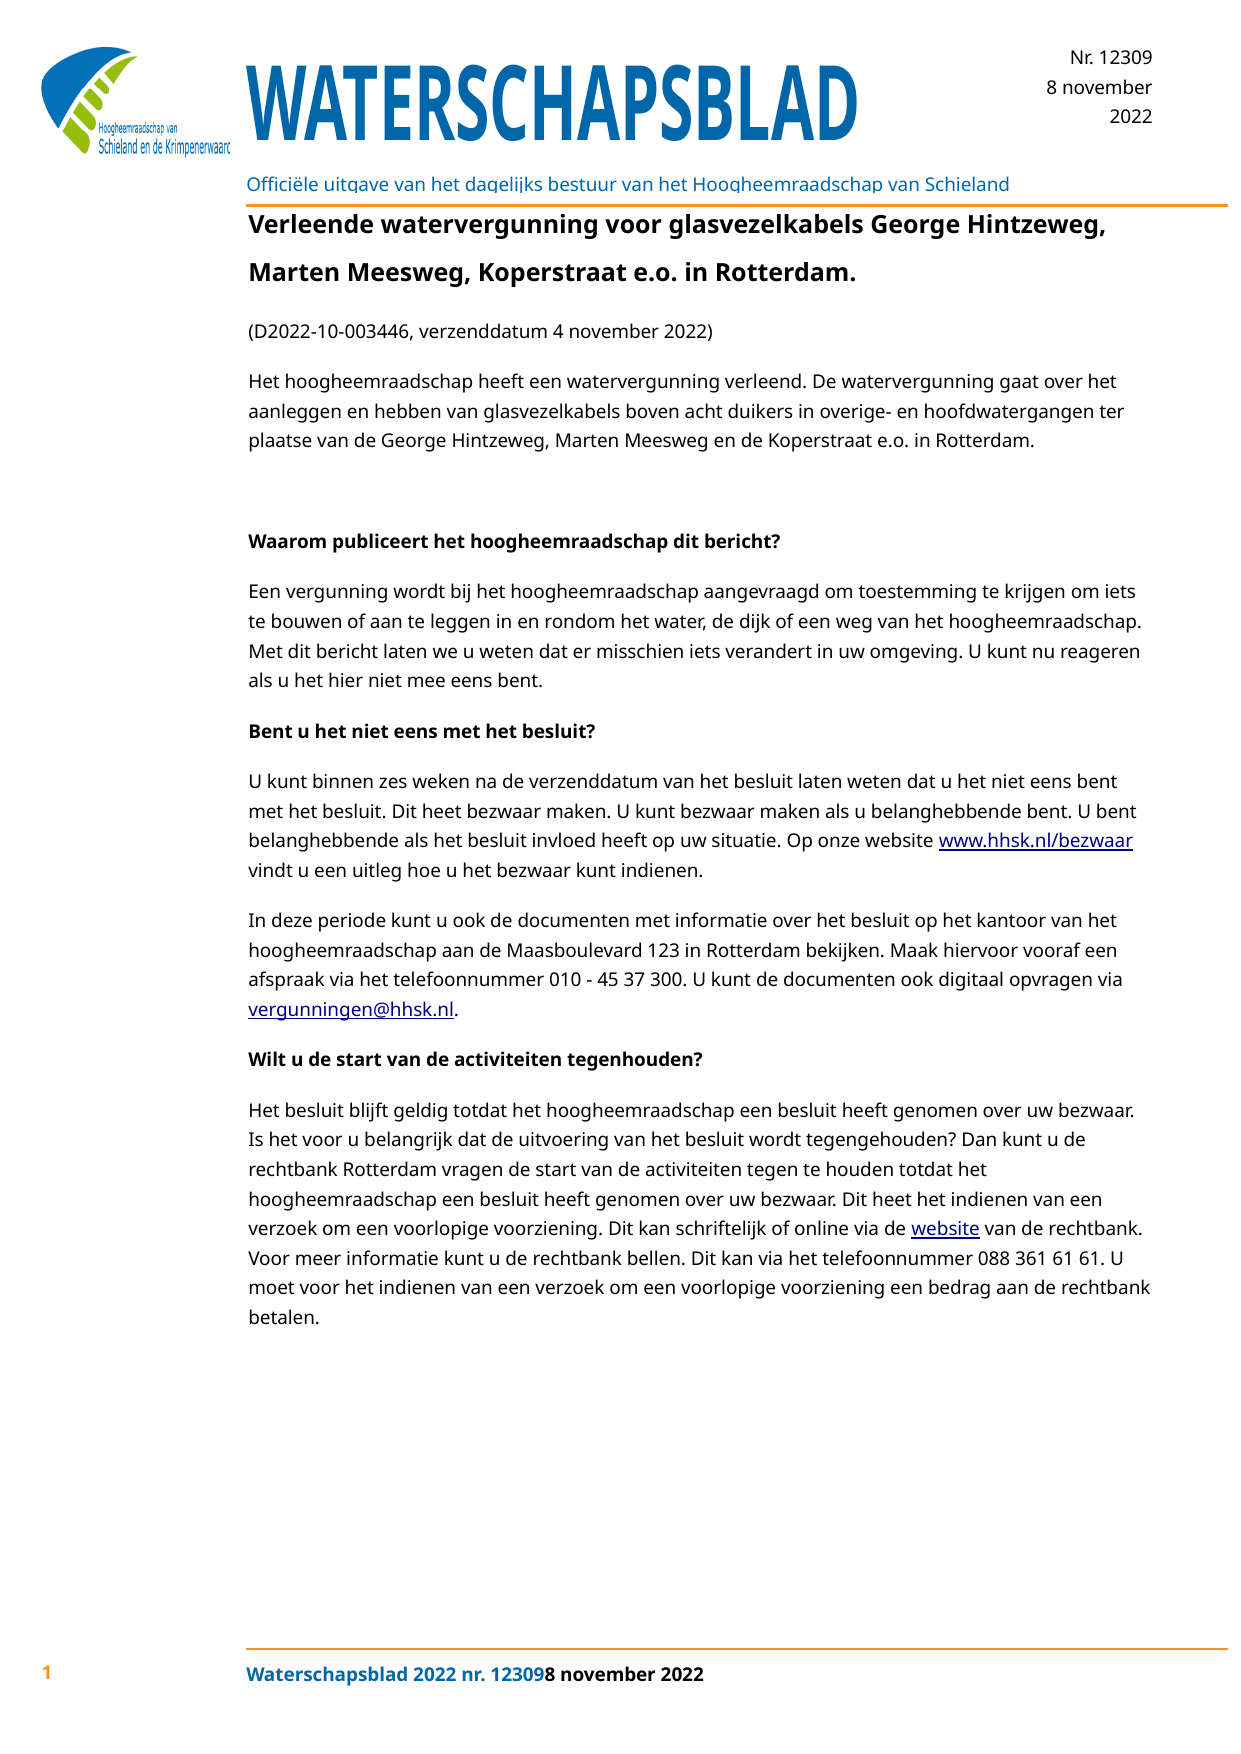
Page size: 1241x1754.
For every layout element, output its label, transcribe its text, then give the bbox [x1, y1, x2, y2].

text Waarom publiceert het hoogheemraadschap dit bericht? [248, 528, 1152, 554]
text (D2022-10-003446, verzenddatum 4 november 2022) [248, 318, 1152, 344]
text Het besluit blijft geldig totdat het hoogheemraadschap een besluit heeft genomen over uw bezwaar. Is het voor u belangrijk dat de uitvoering van het besluit wordt tegengehouden? Dan kunt u de rechtbank Rotterdam vragen de start van de activiteiten tegen te houden totdat het hoogheemraadschap een besluit heeft genomen over uw bezwaar. Dit heet het indienen van een verzoek om een voorlopige voorziening. Dit kan schriftelijk of online via de website van de rechtbank. Voor meer informatie kunt u de rechtbank bellen. Dit kan via het telefoonnummer 088 361 61 61. U moet voor het indienen van een verzoek om een voorlopige voorziening een bedrag aan de rechtbank betalen. [248, 1097, 1152, 1330]
text In deze periode kunt u ook de documenten met informatie over het besluit op het kantoor van het hoogheemraadschap aan de Maasboulevard 123 in Rotterdam bekijken. Maak hiervoor vooraf een afspraak via het telefoonnummer 010 - 45 37 300. U kunt de documenten ook digitaal opvragen via vergunningen@hhsk.nl. [248, 907, 1152, 1022]
text Verleende watervergunning voor glasvezelkabels George Hintzeweg, Marten Meesweg, Koperstraat e.o. in Rotterdam. [248, 207, 1152, 288]
text Een vergunning wordt bij het hoogheemraadschap aangevraagd om toestemming te krijgen om iets te bouwen of aan te leggen in en rondom het water, de dijk of een weg van het hoogheemraadschap. Met dit bericht laten we u weten dat er misschien iets verandert in uw omgeving. U kunt nu reageren als u het hier niet mee eens bent. [248, 579, 1152, 693]
text Bent u het niet eens met het besluit? [248, 718, 1152, 744]
picture [41, 47, 231, 172]
text Het hoogheemraadschap heeft een watervergunning verleend. De watervergunning gaat over het aanleggen en hebben van glasvezelkabels boven acht duikers in overige- en hoofdwatergangen ter plaatse van de George Hintzeweg, Marten Meesweg en de Koperstraat e.o. in Rotterdam. [248, 368, 1152, 453]
text U kunt binnen zes weken na de verzenddatum van het besluit laten weten dat u het niet eens bent met het besluit. Dit heet bezwaar maken. U kunt bezwaar maken als u belanghebbende bent. U bent belanghebbende als het besluit invloed heeft op uw situatie. Op onze website www.hhsk.nl/bezwaar vindt u een uitleg hoe u het bezwaar kunt indienen. [248, 768, 1152, 883]
text Wilt u de start van de activiteiten tegenhouden? [248, 1047, 1152, 1072]
